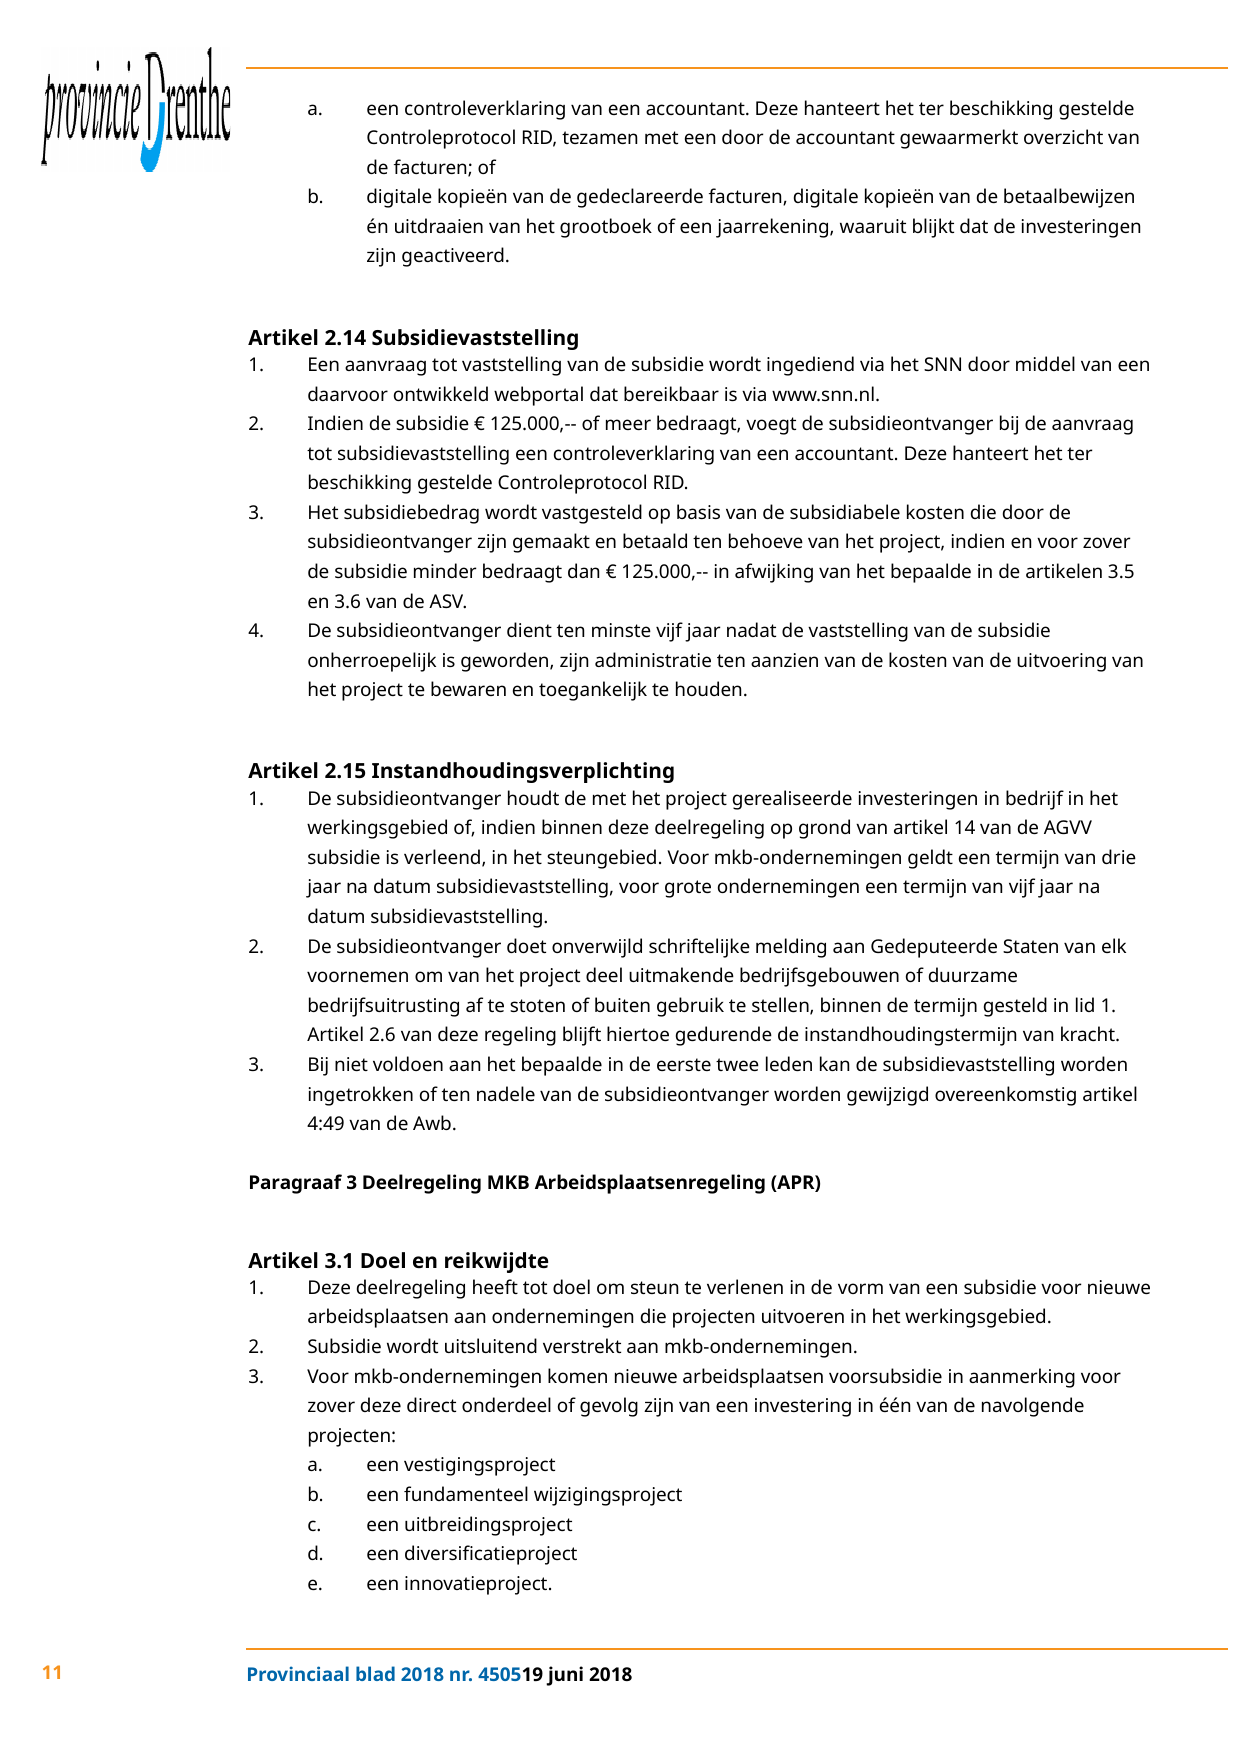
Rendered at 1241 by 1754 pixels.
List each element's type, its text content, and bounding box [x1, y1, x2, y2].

list Deze deelregeling heeft tot doel om steun te verlenen in de vorm van een subsidie voor nieuwe arbeidsplaatsen aan ondernemingen die projecten uitvoeren in het werkingsgebied. [248, 1274, 1152, 1329]
list Het subsidiebedrag wordt vastgesteld op basis van de subsidiabele kosten die door de subsidieontvanger zijn gemaakt en betaald ten behoeve van het project, indien en voor zover de subsidie minder bedraagt dan € 125.000,-- in afwijking van het bepaalde in de artikelen 3.5 en 3.6 van de ASV. [248, 499, 1152, 613]
list een innovatieproject. [307, 1570, 1152, 1596]
list een fundamenteel wijzigingsproject [307, 1481, 1152, 1507]
list een controleverklaring van een accountant. Deze hanteert het ter beschikking gestelde Controleprotocol RID, tezamen met een door de accountant gewaarmerkt overzicht van de facturen; of [307, 95, 1152, 180]
list Indien de subsidie € 125.000,-- of meer bedraagt, voegt de subsidieontvanger bij de aanvraag tot subsidievaststelling een controleverklaring van een accountant. Deze hanteert het ter beschikking gestelde Controleprotocol RID. [248, 410, 1152, 495]
list De subsidieontvanger houdt de met het project gerealiseerde investeringen in bedrijf in het werkingsgebied of, indien binnen deze deelregeling op grond van artikel 14 van de AGVV subsidie is verleend, in het steungebied. Voor mkb-ondernemingen geldt een termijn van drie jaar na datum subsidievaststelling, voor grote ondernemingen een termijn van vijf jaar na datum subsidievaststelling. [248, 785, 1152, 929]
list Een aanvraag tot vaststelling van de subsidie wordt ingediend via het SNN door middel van een daarvoor ontwikkeld webportal dat bereikbaar is via www.snn.nl. [248, 351, 1152, 406]
text Artikel 3.1 Doel en reikwijdte [248, 1246, 1152, 1274]
text Artikel 2.14 Subsidievaststelling [248, 323, 1152, 351]
list digitale kopieën van de gedeclareerde facturen, digitale kopieën van de betaalbewijzen én uitdraaien van het grootboek of een jaarrekening, waaruit blijkt dat de investeringen zijn geactiveerd. [307, 183, 1152, 268]
list een diversificatieproject [307, 1540, 1152, 1566]
list Bij niet voldoen aan het bepaalde in de eerste twee leden kan de subsidievaststelling worden ingetrokken of ten nadele van de subsidieontvanger worden gewijzigd overeenkomstig artikel 4:49 van de Awb. [248, 1051, 1152, 1136]
list een uitbreidingsproject [307, 1511, 1152, 1537]
text Artikel 2.15 Instandhoudingsverplichting [248, 757, 1152, 785]
list een vestigingsproject [307, 1452, 1152, 1477]
list De subsidieontvanger doet onverwijld schriftelijke melding aan Gedeputeerde Staten van elk voornemen om van het project deel uitmakende bedrijfsgebouwen of duurzame bedrijfsuitrusting af te stoten of buiten gebruik te stellen, binnen de termijn gesteld in lid 1. Artikel 2.6 van deze regeling blijft hiertoe gedurende de instandhoudingstermijn van kracht. [248, 933, 1152, 1047]
text Paragraaf 3 Deelregeling MKB Arbeidsplaatsenregeling (APR) [248, 1169, 1152, 1195]
list De subsidieontvanger dient ten minste vijf jaar nadat de vaststelling van de subsidie onherroepelijk is geworden, zijn administratie ten aanzien van de kosten van de uitvoering van het project te bewaren en toegankelijk te houden. [248, 617, 1152, 702]
picture [41, 47, 231, 172]
list Subsidie wordt uitsluitend verstrekt aan mkb-ondernemingen. [248, 1333, 1152, 1359]
list Voor mkb-ondernemingen komen nieuwe arbeidsplaatsen voorsubsidie in aanmerking voor zover deze direct onderdeel of gevolg zijn van een investering in één van de navolgende projecten: [248, 1363, 1152, 1448]
